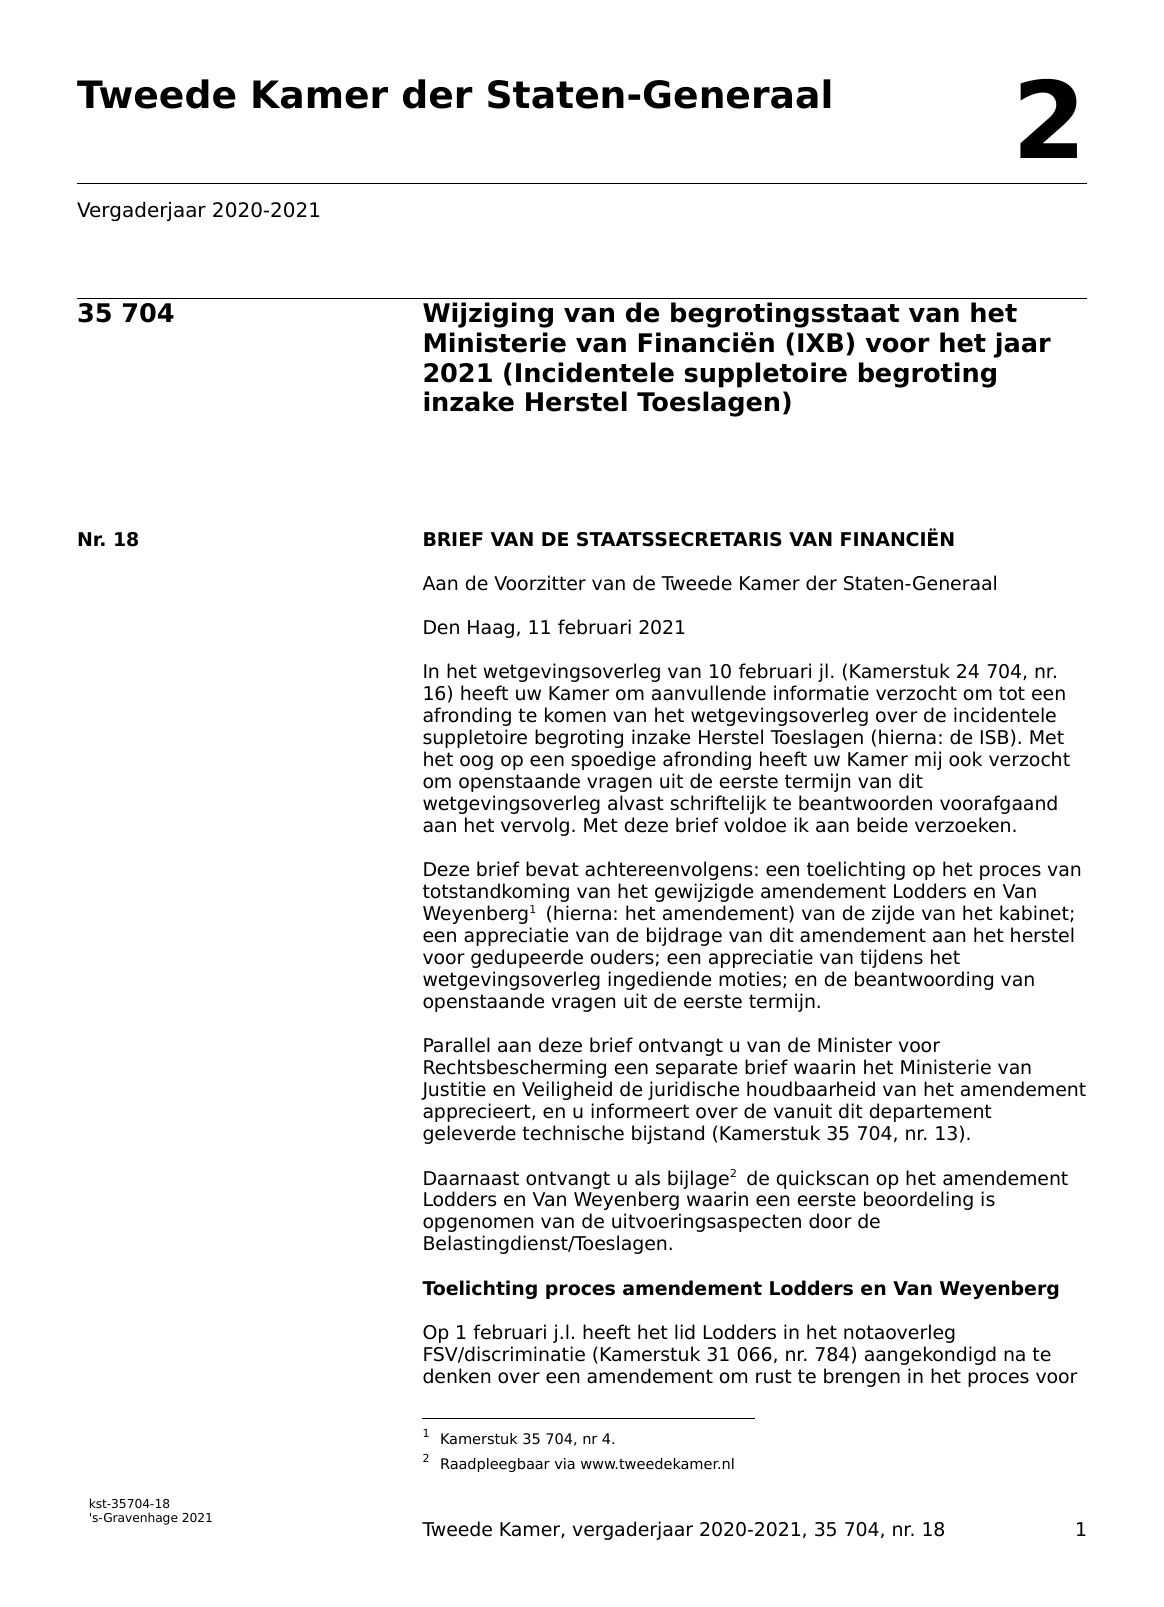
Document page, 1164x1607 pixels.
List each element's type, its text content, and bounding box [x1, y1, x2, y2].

text Parallel aan deze brief ontvangt u van de Minister voor Rechtsbescherming een separate brief waarin het Ministerie van Justitie en Veiligheid de juridische houdbaarheid van het amendement apprecieert, en u informeert over de vanuit dit departement geleverde technische bijstand (Kamerstuk 35 704, nr. 13). [422, 1035, 1087, 1145]
text Op 1 februari j.l. heeft het lid Lodders in het notaoverleg FSV/discriminatie (Kamerstuk 31 066, nr. 784) aangekondigd na te denken over een amendement om rust te brengen in het proces voor [422, 1322, 1087, 1388]
subtitle Toelichting proces amendement Lodders en Van Weyenberg [422, 1277, 1087, 1299]
text Kamerstuk 35 704, nr 4. [422, 1427, 1087, 1449]
text kst-35704-18 [88, 1497, 323, 1511]
text Deze brief bevat achtereenvolgens: een toelichting op het proces van totstandkoming van het gewijzigde amendement Lodders en Van Weyenberg (hierna: het amendement) van de zijde van het kabinet; een appreciatie van de bijdrage van dit amendement aan het herstel voor gedupeerde ouders; een appreciatie van tijdens het wetgevingsoverleg ingediende moties; en de beantwoording van openstaande vragen uit de eerste termijn. [422, 859, 1087, 1013]
text Den Haag, 11 februari 2021 [422, 617, 1087, 639]
table_header 2 [886, 59, 1087, 183]
text 's-Gravenhage 2021 [88, 1511, 323, 1525]
subtitle Nr. 18 BRIEF VAN DE STAATSSECRETARIS VAN FINANCIËN [77, 529, 1087, 551]
table_header Tweede Kamer der Staten-Generaal [77, 59, 886, 183]
text In het wetgevingsoverleg van 10 februari jl. (Kamerstuk 24 704, nr. 16) heeft uw Kamer om aanvullende informatie verzocht om tot een afronding te komen van het wetgevingsoverleg over de incidentele suppletoire begroting inzake Herstel Toeslagen (hierna: de ISB). Met het oog op een spoedige afronding heeft uw Kamer mij ook verzocht om openstaande vragen uit de eerste termijn van dit wetgevingsoverleg alvast schriftelijk te beantwoorden voorafgaand aan het vervolg. Met deze brief voldoe ik aan beide verzoeken. [422, 661, 1087, 837]
text Raadpleegbaar via www.tweedekamer.nl [422, 1452, 1087, 1474]
table_cell Vergaderjaar 2020-2021 [77, 184, 1087, 298]
subtitle 35 704 Wijziging van de begrotingsstaat van het Ministerie van Financiën (IXB) voor het jaar 2021 (Incidentele suppletoire begroting inzake Herstel Toeslagen) [77, 299, 1087, 418]
text Daarnaast ontvangt u als bijlage de quickscan op het amendement Lodders en Van Weyenberg waarin een eerste beoordeling is opgenomen van de uitvoeringsaspecten door de Belastingdienst/Toeslagen. [422, 1167, 1087, 1255]
text Aan de Voorzitter van de Tweede Kamer der Staten-Generaal [422, 573, 1087, 595]
